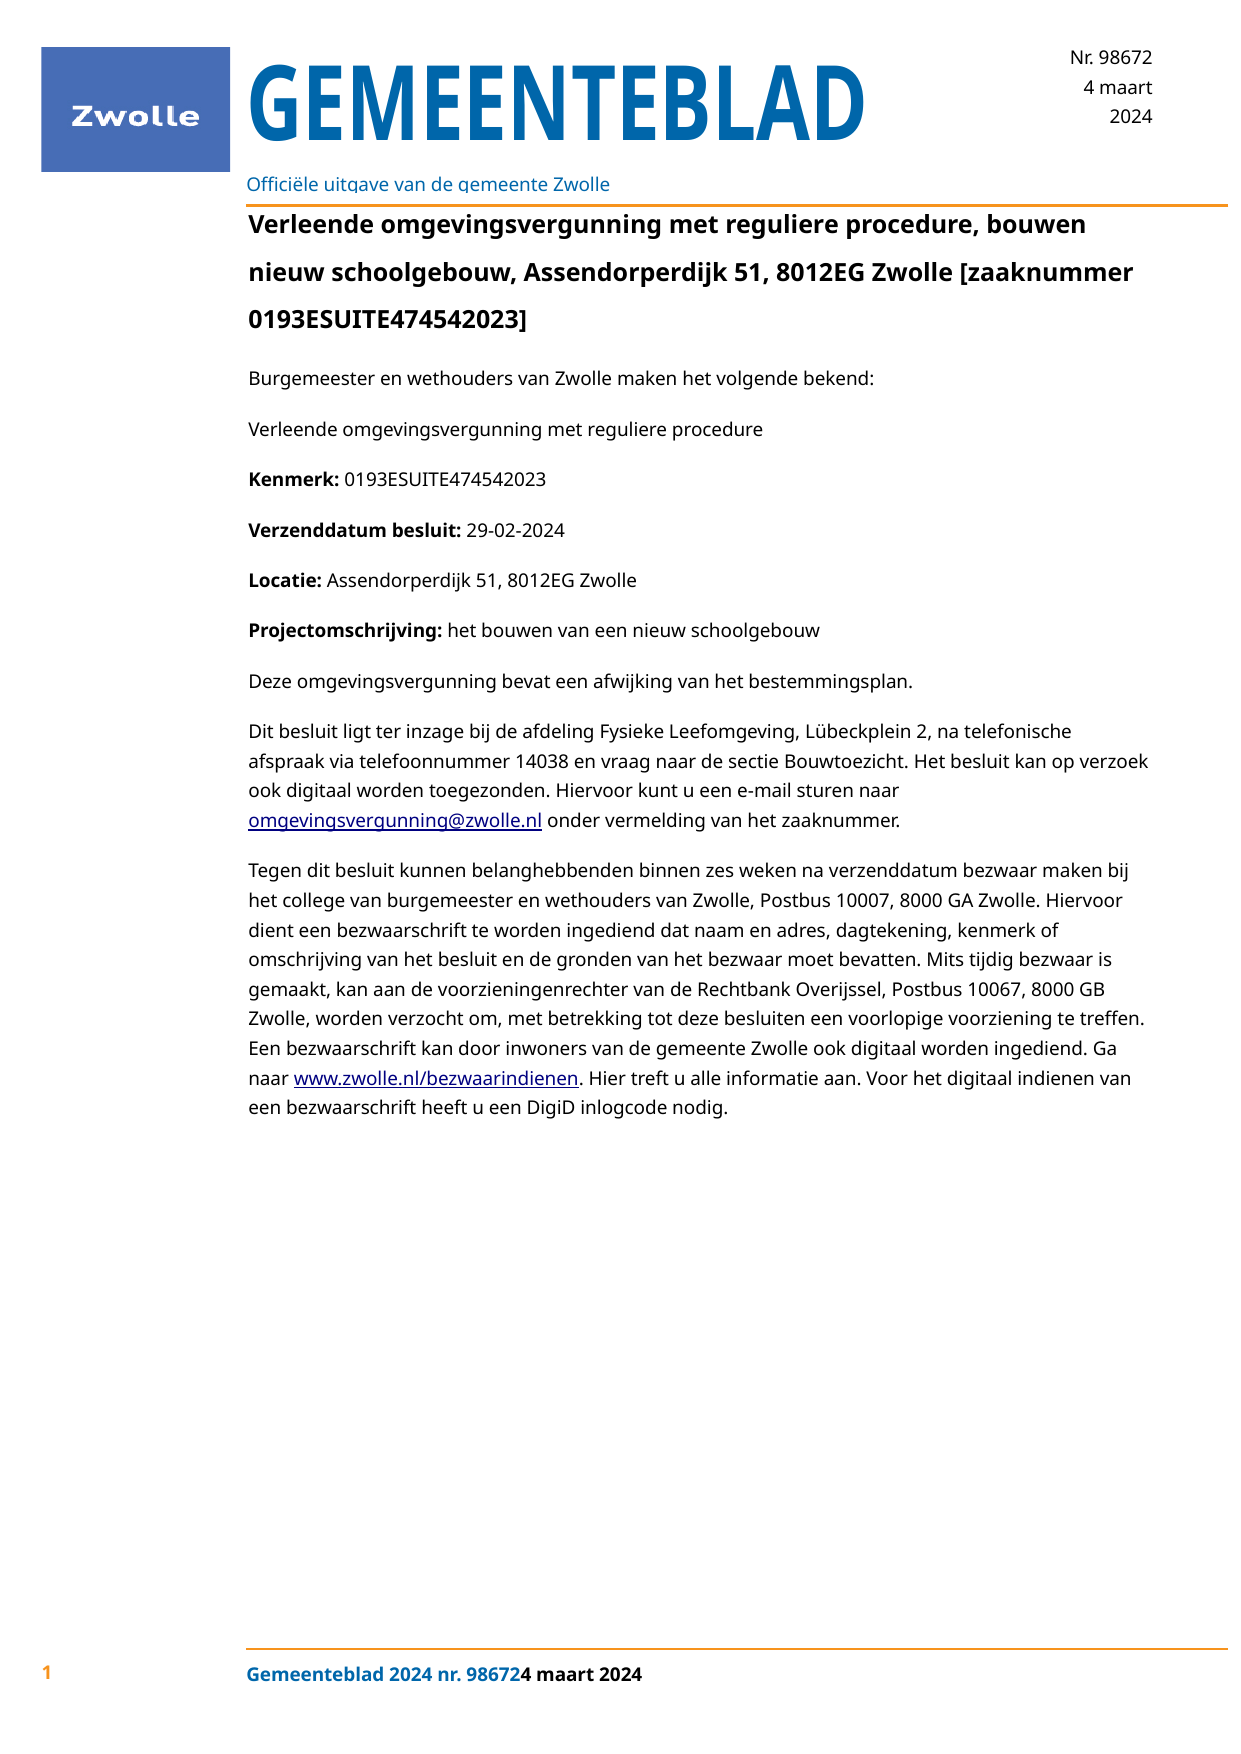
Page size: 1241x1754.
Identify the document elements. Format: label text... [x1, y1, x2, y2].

text Projectomschrijving: het bouwen van een nieuw schoolgebouw [248, 618, 1152, 643]
text Kenmerk: 0193ESUITE474542023 [248, 466, 1152, 492]
text Verzenddatum besluit: 29-02-2024 [248, 517, 1152, 542]
text Verleende omgevingsvergunning met reguliere procedure [248, 416, 1152, 442]
text Locatie: Assendorperdijk 51, 8012EG Zwolle [248, 567, 1152, 593]
text Tegen dit besluit kunnen belanghebbenden binnen zes weken na verzenddatum bezwaar maken bij het college van burgemeester en wethouders van Zwolle, Postbus 10007, 8000 GA Zwolle. Hiervoor dient een bezwaarschrift te worden ingediend dat naam en adres, dagtekening, kenmerk of omschrijving van het besluit en de gronden van het bezwaar moet bevatten. Mits tijdig bezwaar is gemaakt, kan aan de voorzieningenrechter van de Rechtbank Overijssel, Postbus 10067, 8000 GB Zwolle, worden verzocht om, met betrekking tot deze besluiten een voorlopige voorziening te treffen. Een bezwaarschrift kan door inwoners van de gemeente Zwolle ook digitaal worden ingediend. Ga naar www.zwolle.nl/bezwaarindienen. Hier treft u alle informatie aan. Voor het digitaal indienen van een bezwaarschrift heeft u een DigiD inlogcode nodig. [248, 858, 1152, 1120]
text Burgemeester en wethouders van Zwolle maken het volgende bekend: [248, 366, 1152, 391]
picture [41, 47, 231, 172]
text Verleende omgevingsvergunning met reguliere procedure, bouwen nieuw schoolgebouw, Assendorperdijk 51, 8012EG Zwolle [zaaknummer 0193ESUITE474542023] [248, 207, 1152, 336]
text Deze omgevingsvergunning bevat een afwijking van het bestemmingsplan. [248, 668, 1152, 694]
text Dit besluit ligt ter inzage bij de afdeling Fysieke Leefomgeving, Lübeckplein 2, na telefonische afspraak via telefoonnummer 14038 en vraag naar de sectie Bouwtoezicht. Het besluit kan op verzoek ook digitaal worden toegezonden. Hiervoor kunt u een e-mail sturen naar omgevingsvergunning@zwolle.nl onder vermelding van het zaaknummer. [248, 718, 1152, 833]
